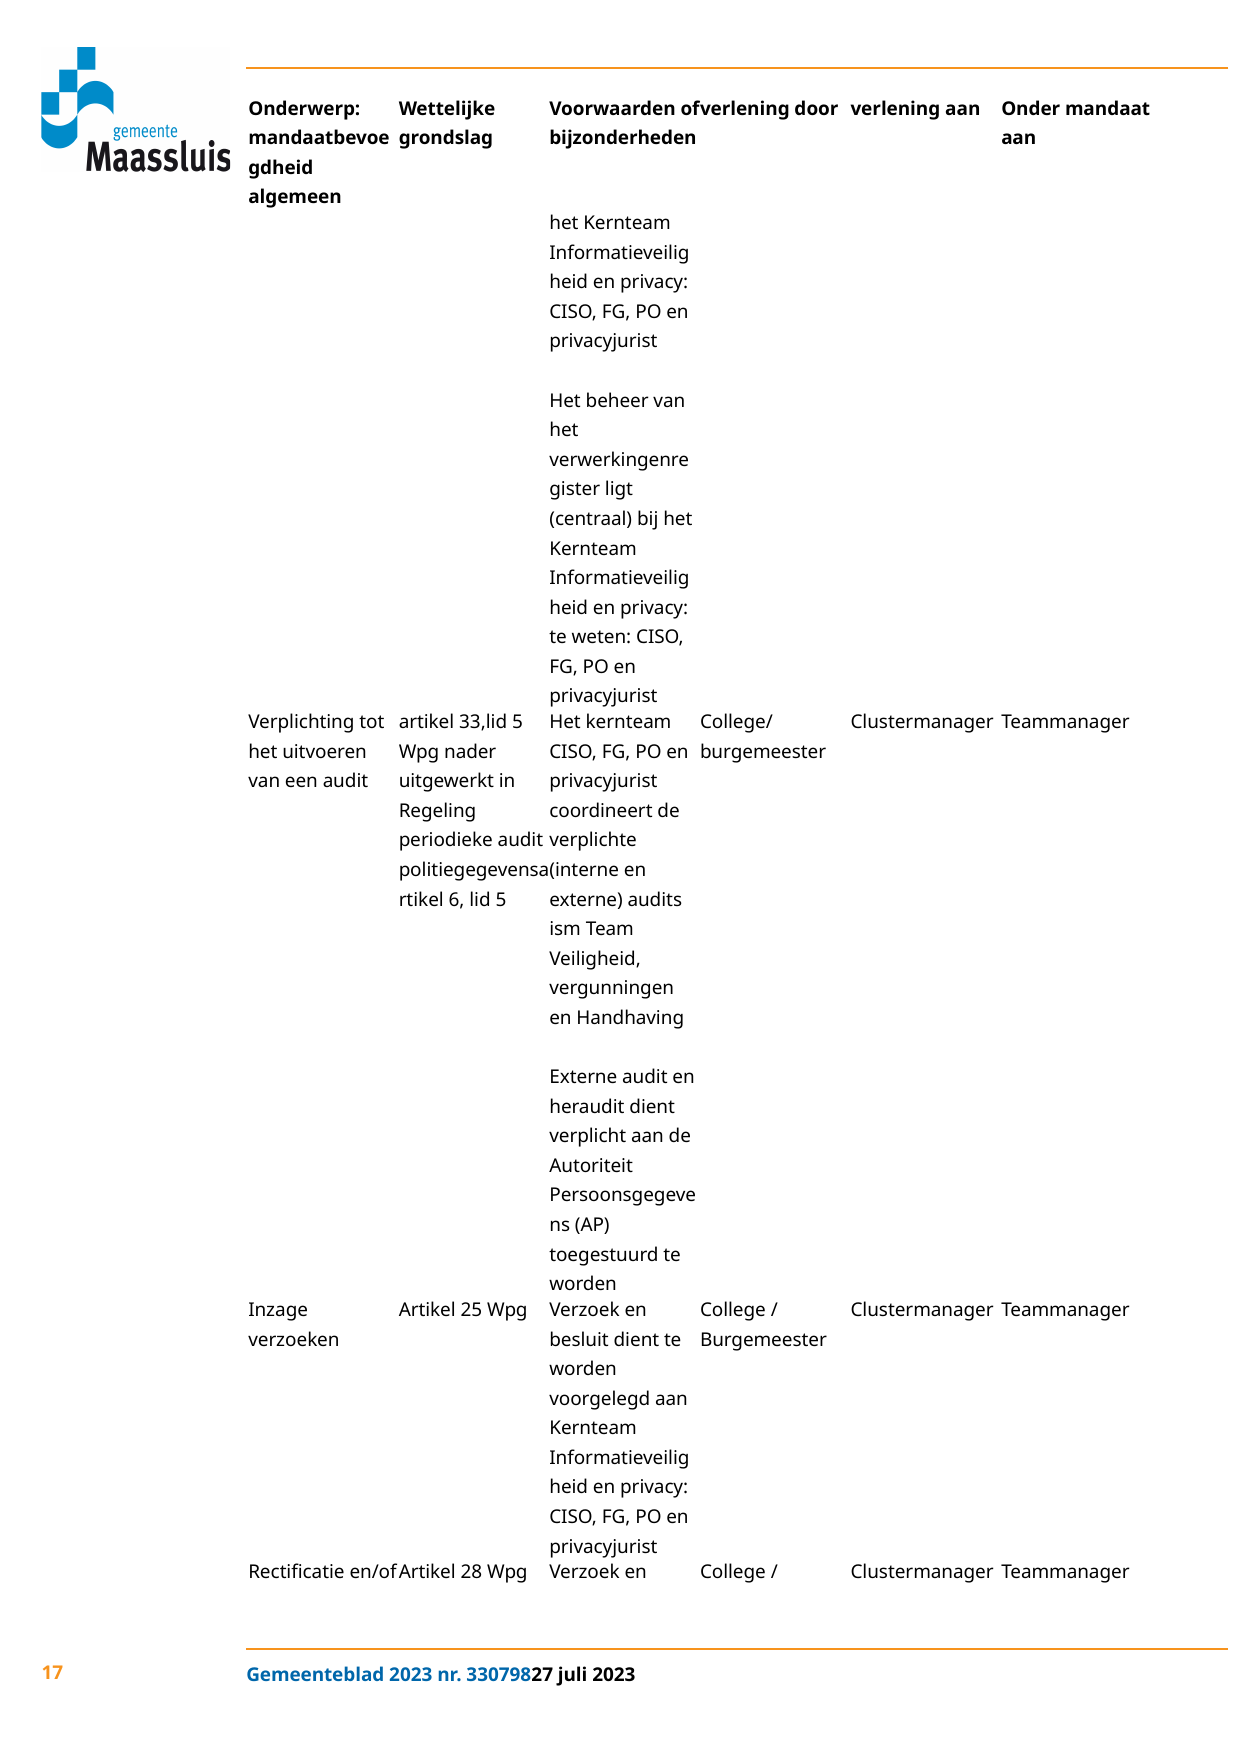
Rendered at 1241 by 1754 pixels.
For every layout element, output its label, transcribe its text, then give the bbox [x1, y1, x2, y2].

table_header Voorwaarden of bijzonderheden [549, 95, 700, 209]
picture [41, 47, 77, 92]
table_cell Clustermanager [850, 708, 1001, 1296]
table_cell Verzoek en besluit dient te worden voorgelegd aan Kernteam Informatieveiligheid en privacy: CISO, FG, PO en privacyjurist [549, 1296, 700, 1558]
table_cell Verplichting tot het uitvoeren van een audit [248, 708, 398, 1296]
table_cell [1001, 209, 1152, 708]
table_cell [700, 209, 850, 708]
table_cell Verzoek en [549, 1559, 700, 1584]
table_cell [399, 209, 549, 708]
table_cell College/ burgemeester [700, 708, 850, 1296]
table_header Onderwerp: mandaatbevoegdheid algemeen [248, 95, 398, 209]
table_cell Teammanager [1001, 1559, 1152, 1584]
table_header Onder mandaat aan [1001, 95, 1152, 209]
table_cell Rectificatie en/of [248, 1559, 398, 1584]
table_cell Het kernteam CISO, FG, PO en privacyjurist coordineert de verplichte (interne en externe) audits ism Team Veiligheid, vergunningen en Handhaving Externe audit en heraudit dient verplicht aan de Autoriteit Persoonsgegevens (AP) toegestuurd te worden [549, 708, 700, 1296]
table_cell Teammanager [1001, 1296, 1152, 1558]
table_cell College / [700, 1559, 850, 1584]
table_cell [248, 209, 398, 708]
table_cell Teammanager [1001, 708, 1152, 1296]
table_cell Clustermanager [850, 1296, 1001, 1558]
table_cell artikel 33,lid 5 Wpg nader uitgewerkt in Regeling periodieke audit politiegegevensartikel 6, lid 5 [399, 708, 549, 1296]
picture [41, 47, 231, 172]
table_cell Artikel 25 Wpg [399, 1296, 549, 1558]
table_header verlening door [700, 95, 850, 209]
table_cell Clustermanager [850, 1559, 1001, 1584]
table_cell Inzage verzoeken [248, 1296, 398, 1558]
table_header verlening aan [850, 95, 1001, 209]
table_cell het Kernteam Informatieveiligheid en privacy: CISO, FG, PO en privacyjurist Het beheer van het verwerkingenregister ligt (centraal) bij het Kernteam Informatieveiligheid en privacy: te weten: CISO, FG, PO en privacyjurist [549, 209, 700, 708]
table_cell [850, 209, 1001, 708]
table_cell College / Burgemeester [700, 1296, 850, 1558]
table_header Wettelijke grondslag [399, 95, 549, 209]
table_cell Artikel 28 Wpg [399, 1559, 549, 1584]
